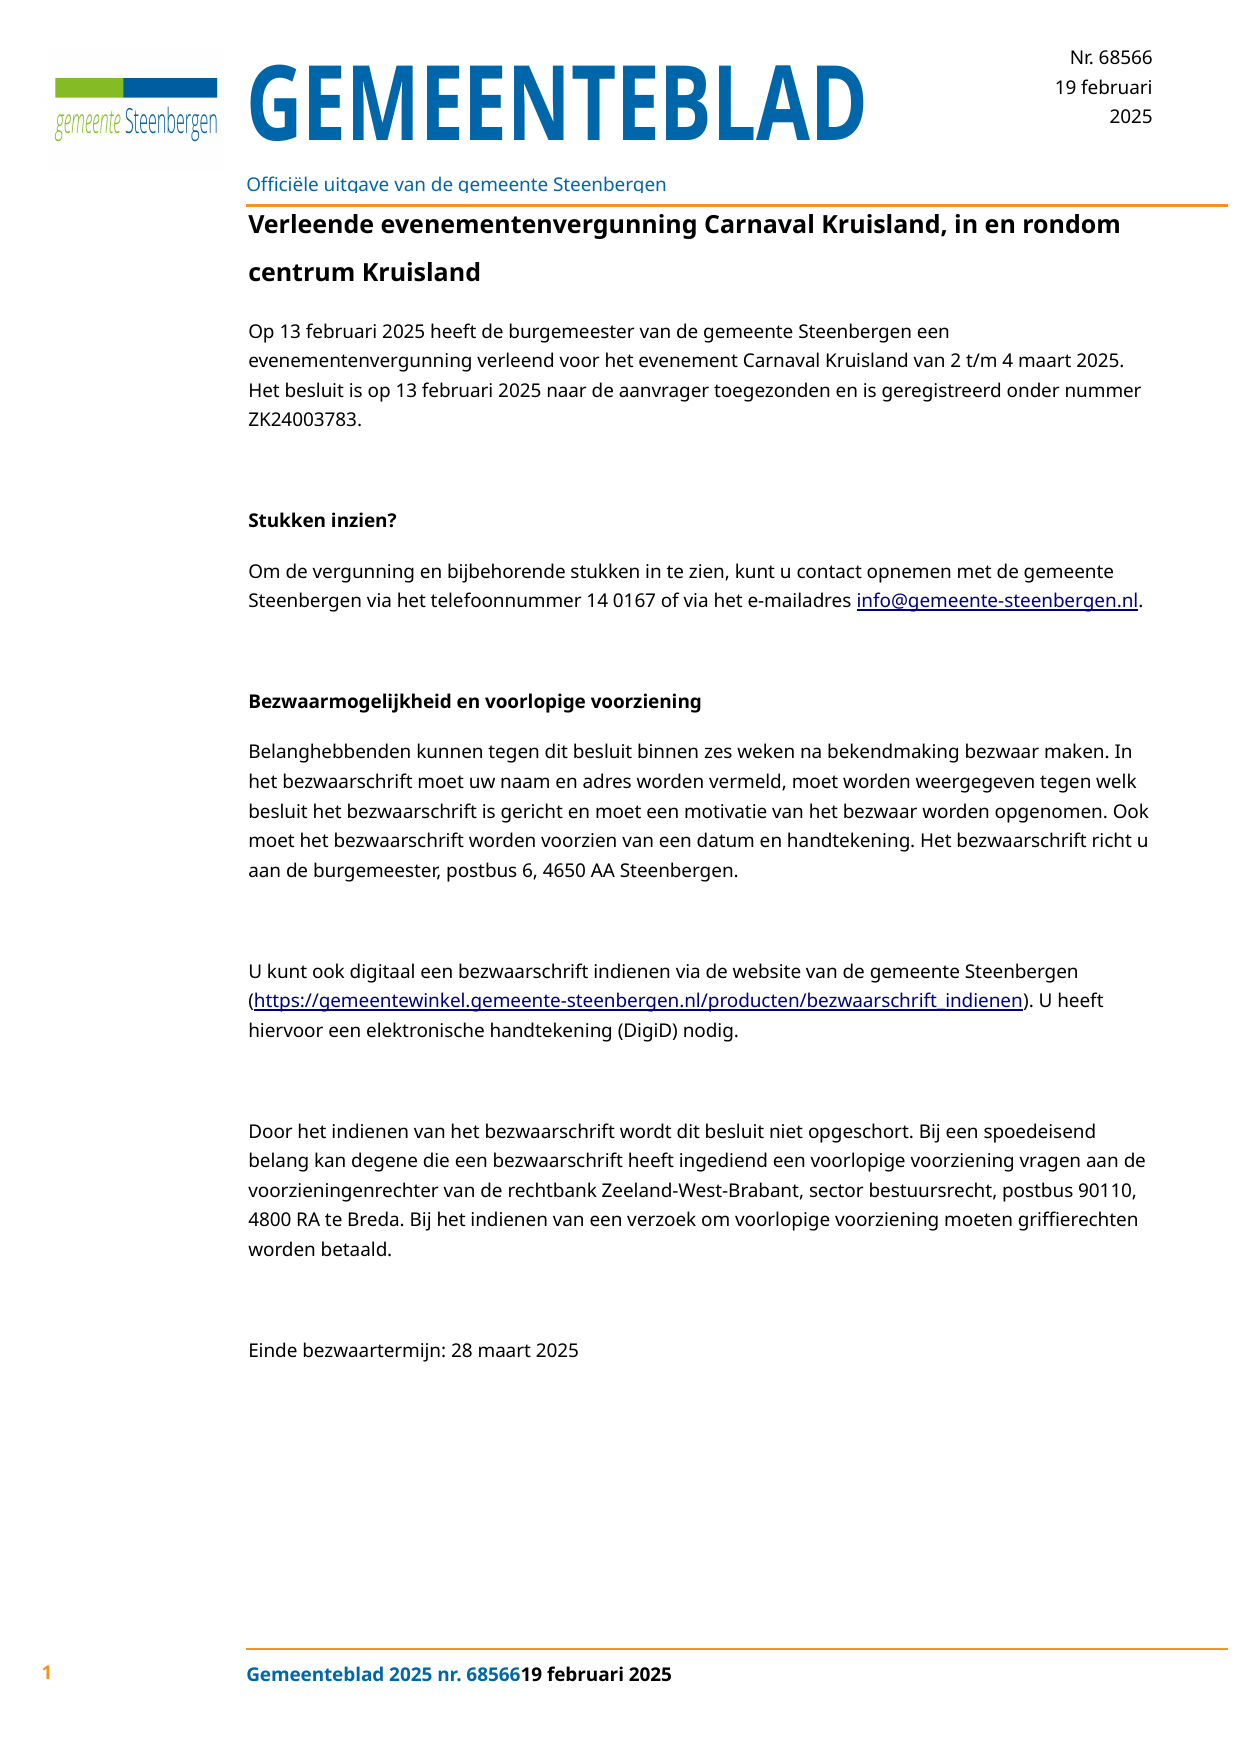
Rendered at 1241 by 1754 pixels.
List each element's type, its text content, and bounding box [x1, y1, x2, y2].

text Belanghebbenden kunnen tegen dit besluit binnen zes weken na bekendmaking bezwaar maken. In het bezwaarschrift moet uw naam en adres worden vermeld, moet worden weergegeven tegen welk besluit het bezwaarschrift is gericht en moet een motivatie van het bezwaar worden opgenomen. Ook moet het bezwaarschrift worden voorzien van een datum en handtekening. Het bezwaarschrift richt u aan de burgemeester, postbus 6, 4650 AA Steenbergen. [248, 739, 1152, 883]
text Bezwaarmogelijkheid en voorlopige voorziening [248, 688, 1152, 714]
text U kunt ook digitaal een bezwaarschrift indienen via de website van de gemeente Steenbergen (https://gemeentewinkel.gemeente-steenbergen.nl/producten/bezwaarschrift_indienen). U heeft hiervoor een elektronische handtekening (DigiD) nodig. [248, 958, 1152, 1043]
text Door het indienen van het bezwaarschrift wordt dit besluit niet opgeschort. Bij een spoedeisend belang kan degene die een bezwaarschrift heeft ingediend een voorlopige voorziening vragen aan de voorzieningenrechter van de rechtbank Zeeland-West-Brabant, sector bestuursrecht, postbus 90110, 4800 RA te Breda. Bij het indienen van een verzoek om voorlopige voorziening moeten griffierechten worden betaald. [248, 1118, 1152, 1262]
text Einde bezwaartermijn: 28 maart 2025 [248, 1337, 1152, 1363]
text Om de vergunning en bijbehorende stukken in te zien, kunt u contact opnemen met de gemeente Steenbergen via het telefoonnummer 14 0167 of via het e-mailadres info@gemeente-steenbergen.nl. [248, 558, 1152, 613]
picture [41, 47, 231, 172]
text ­ [248, 1287, 1152, 1312]
text Stukken inzien? [248, 507, 1152, 533]
text Op 13 februari 2025 heeft de burgemeester van de gemeente Steenbergen een evenementenvergunning verleend voor het evenement Carnaval Kruisland van 2 t/m 4 maart 2025. Het besluit is op 13 februari 2025 naar de aanvrager toegezonden en is geregistreerd onder nummer ZK24003783. [248, 318, 1152, 432]
text Verleende evenementenvergunning Carnaval Kruisland, in en rondom centrum Kruisland [248, 207, 1152, 288]
